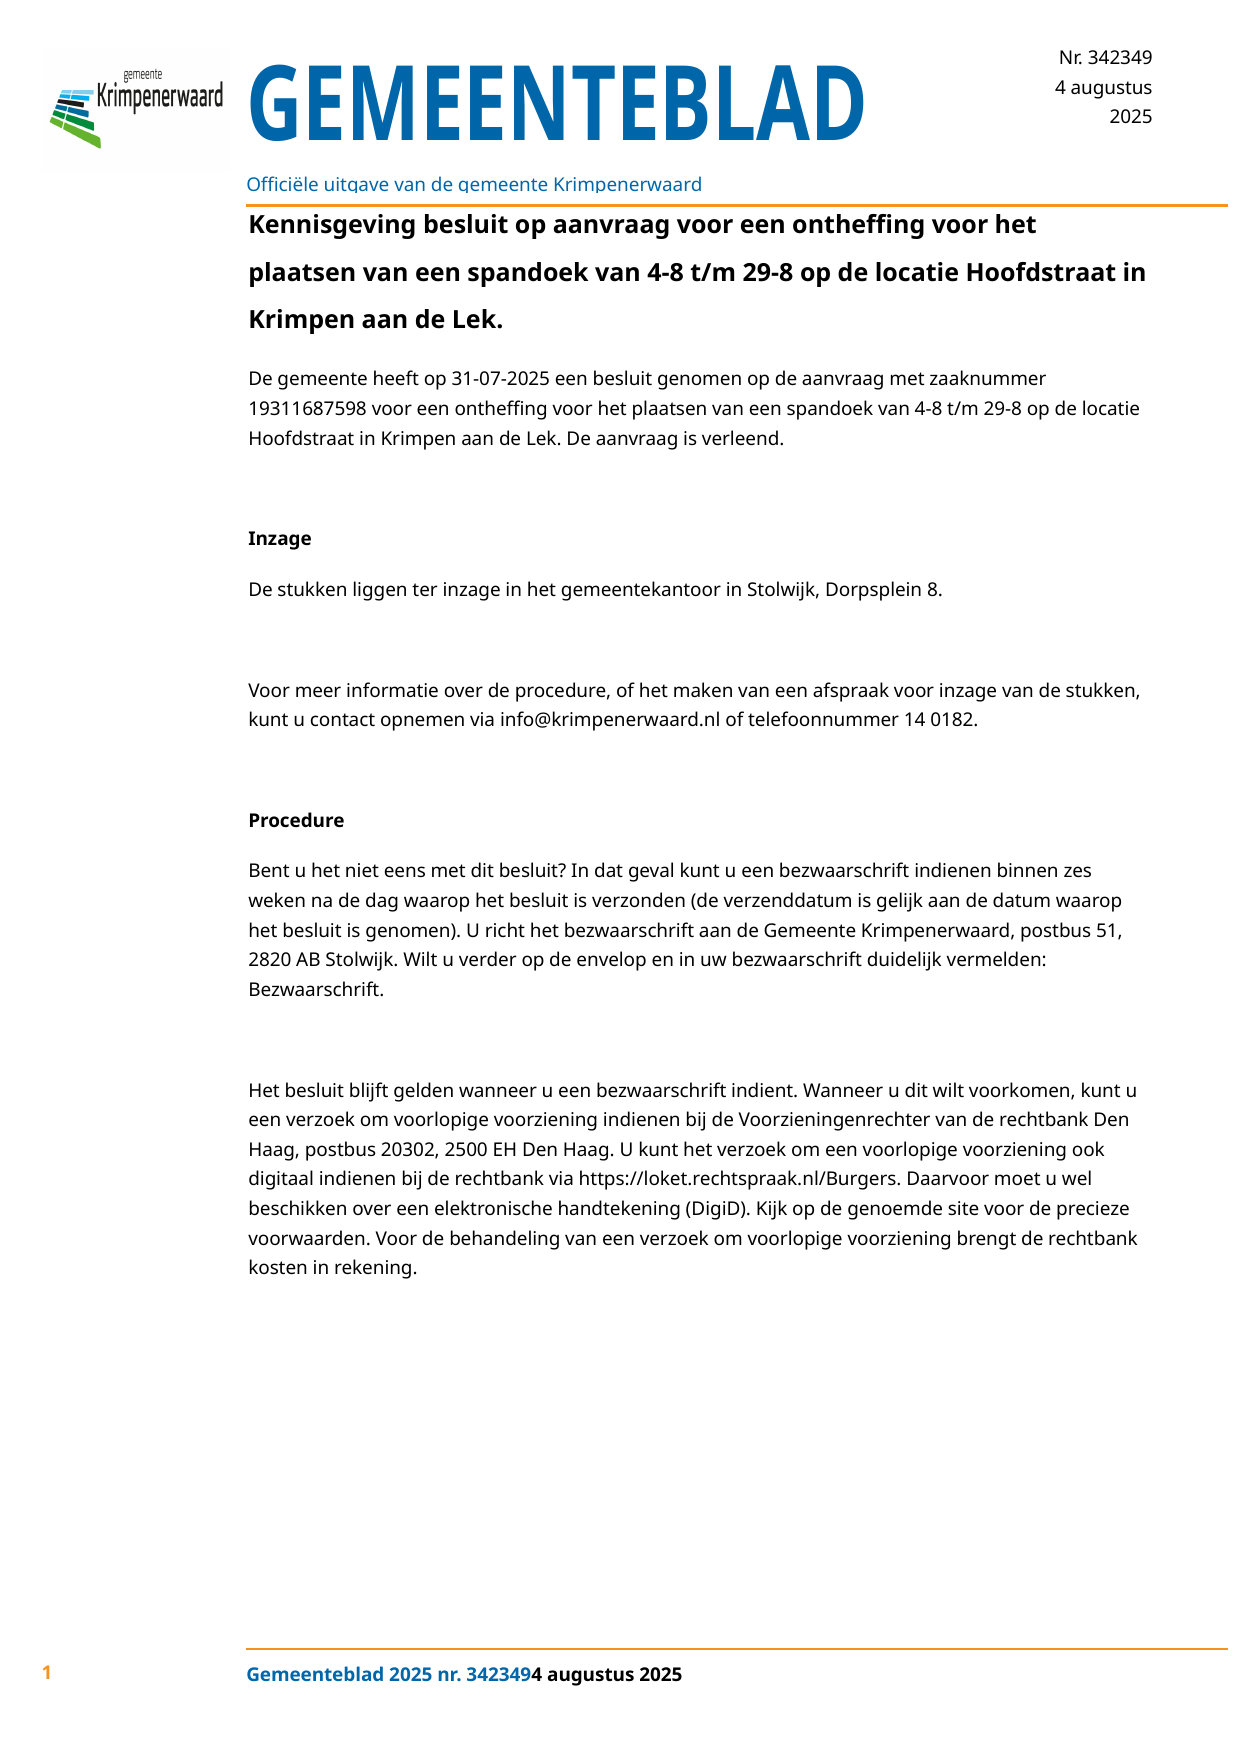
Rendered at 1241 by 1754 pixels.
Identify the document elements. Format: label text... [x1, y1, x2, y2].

text De gemeente heeft op 31-07-2025 een besluit genomen op de aanvraag met zaaknummer 19311687598 voor een ontheffing voor het plaatsen van een spandoek van 4-8 t/m 29-8 op de locatie Hoofdstraat in Krimpen aan de Lek. De aanvraag is verleend. [248, 366, 1152, 450]
text Bent u het niet eens met dit besluit? In dat geval kunt u een bezwaarschrift indienen binnen zes weken na de dag waarop het besluit is verzonden (de verzenddatum is gelijk aan de datum waarop het besluit is genomen). U richt het bezwaarschrift aan de Gemeente Krimpenerwaard, postbus 51, 2820 AB Stolwijk. Wilt u verder op de envelop en in uw bezwaarschrift duidelijk vermelden: Bezwaarschrift. [248, 858, 1152, 1002]
text Inzage [248, 526, 1152, 551]
text Voor meer informatie over de procedure, of het maken van een afspraak voor inzage van de stukken, kunt u contact opnemen via info@krimpenerwaard.nl of telefoonnummer 14 0182. [248, 677, 1152, 732]
text Het besluit blijft gelden wanneer u een bezwaarschrift indient. Wanneer u dit wilt voorkomen, kunt u een verzoek om voorlopige voorziening indienen bij de Voorzieningenrechter van de rechtbank Den Haag, postbus 20302, 2500 EH Den Haag. U kunt het verzoek om een voorlopige voorziening ook digitaal indienen bij de rechtbank via https://loket.rechtspraak.nl/Burgers. Daarvoor moet u wel beschikken over een elektronische handtekening (DigiD). Kijk op de genoemde site voor de precieze voorwaarden. Voor de behandeling van een verzoek om voorlopige voorziening brengt de rechtbank kosten in rekening. [248, 1077, 1152, 1280]
text Procedure [248, 807, 1152, 833]
text Kennisgeving besluit op aanvraag voor een ontheffing voor het plaatsen van een spandoek van 4-8 t/m 29-8 op de locatie Hoofdstraat in Krimpen aan de Lek. [248, 207, 1152, 336]
picture [41, 47, 231, 172]
text De stukken liggen ter inzage in het gemeentekantoor in Stolwijk, Dorpsplein 8. [248, 576, 1152, 602]
